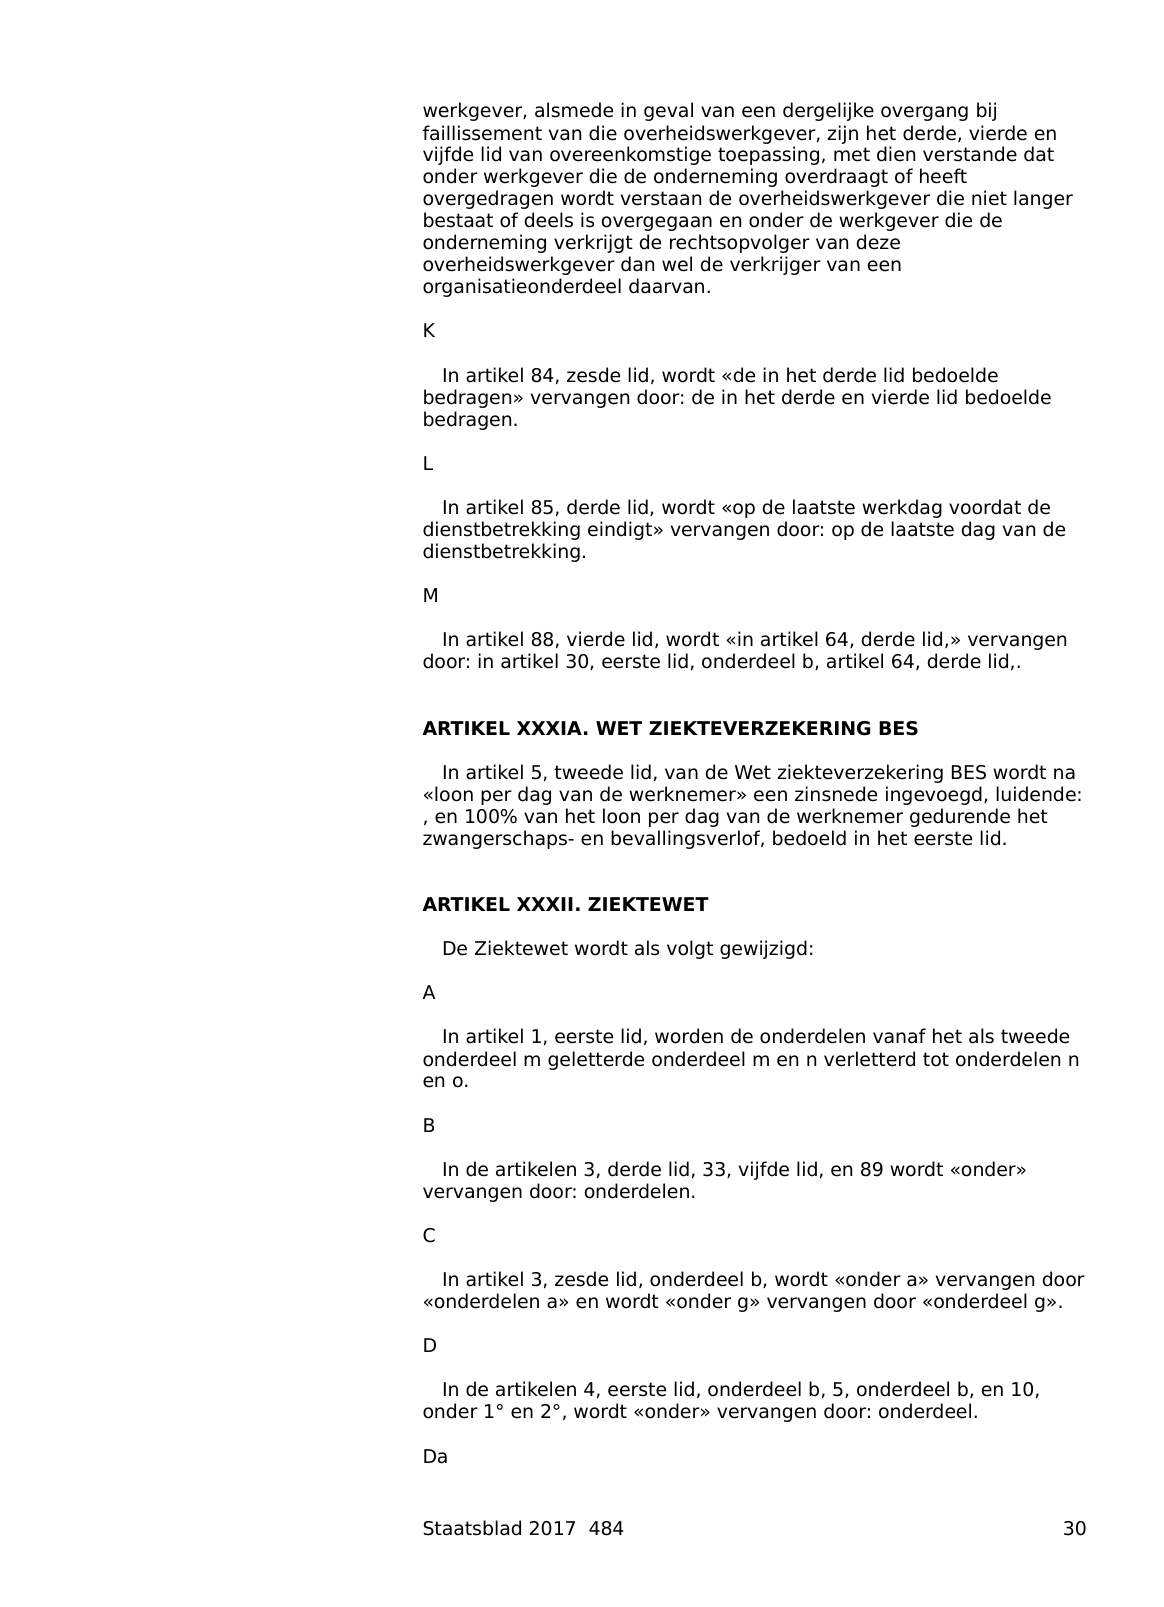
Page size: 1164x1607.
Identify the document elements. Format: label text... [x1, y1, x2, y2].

text In de artikelen 3, derde lid, 33, vijfde lid, en 89 wordt «onder» vervangen door: onderdelen. [422, 1159, 1087, 1203]
text In de artikelen 4, eerste lid, onderdeel b, 5, onderdeel b, en 10, onder 1° en 2°, wordt «onder» vervangen door: onderdeel. [422, 1379, 1087, 1423]
text M [422, 585, 1087, 607]
text A [422, 982, 1087, 1004]
subtitle ARTIKEL XXXIA. WET ZIEKTEVERZEKERING BES [422, 717, 1087, 739]
text In artikel 1, eerste lid, worden de onderdelen vanaf het als tweede onderdeel m geletterde onderdeel m en n verletterd tot onderdelen n en o. [422, 1026, 1087, 1092]
text In artikel 5, tweede lid, van de Wet ziekteverzekering BES wordt na «loon per dag van de werknemer» een zinsnede ingevoegd, luidende: , en 100% van het loon per dag van de werknemer gedurende het zwangerschaps- en bevallingsverlof, bedoeld in het eerste lid. [422, 762, 1087, 849]
text In artikel 85, derde lid, wordt «op de laatste werkdag voordat de dienstbetrekking eindigt» vervangen door: op de laatste dag van de dienstbetrekking. [422, 497, 1087, 563]
text K [422, 320, 1087, 342]
text B [422, 1114, 1087, 1137]
text Da [422, 1446, 1087, 1467]
text In artikel 88, vierde lid, wordt «in artikel 64, derde lid,» vervangen door: in artikel 30, eerste lid, onderdeel b, artikel 64, derde lid,. [422, 629, 1087, 673]
text werkgever, alsmede in geval van een dergelijke overgang bij faillissement van die overheidswerkgever, zijn het derde, vierde en vijfde lid van overeenkomstige toepassing, met dien verstande dat onder werkgever die de onderneming overdraagt of heeft overgedragen wordt verstaan de overheidswerkgever die niet langer bestaat of deels is overgegaan en onder de werkgever die de onderneming verkrijgt de rechtsopvolger van deze overheidswerkgever dan wel de verkrijger van een organisatieonderdeel daarvan. [422, 100, 1087, 298]
text In artikel 3, zesde lid, onderdeel b, wordt «onder a» vervangen door «onderdelen a» en wordt «onder g» vervangen door «onderdeel g». [422, 1269, 1087, 1313]
text L [422, 453, 1087, 475]
text De Ziektewet wordt als volgt gewijzigd: [422, 938, 1087, 960]
text D [422, 1335, 1087, 1357]
subtitle ARTIKEL XXXII. ZIEKTEWET [422, 894, 1087, 916]
text In artikel 84, zesde lid, wordt «de in het derde lid bedoelde bedragen» vervangen door: de in het derde en vierde lid bedoelde bedragen. [422, 364, 1087, 431]
text C [422, 1225, 1087, 1247]
